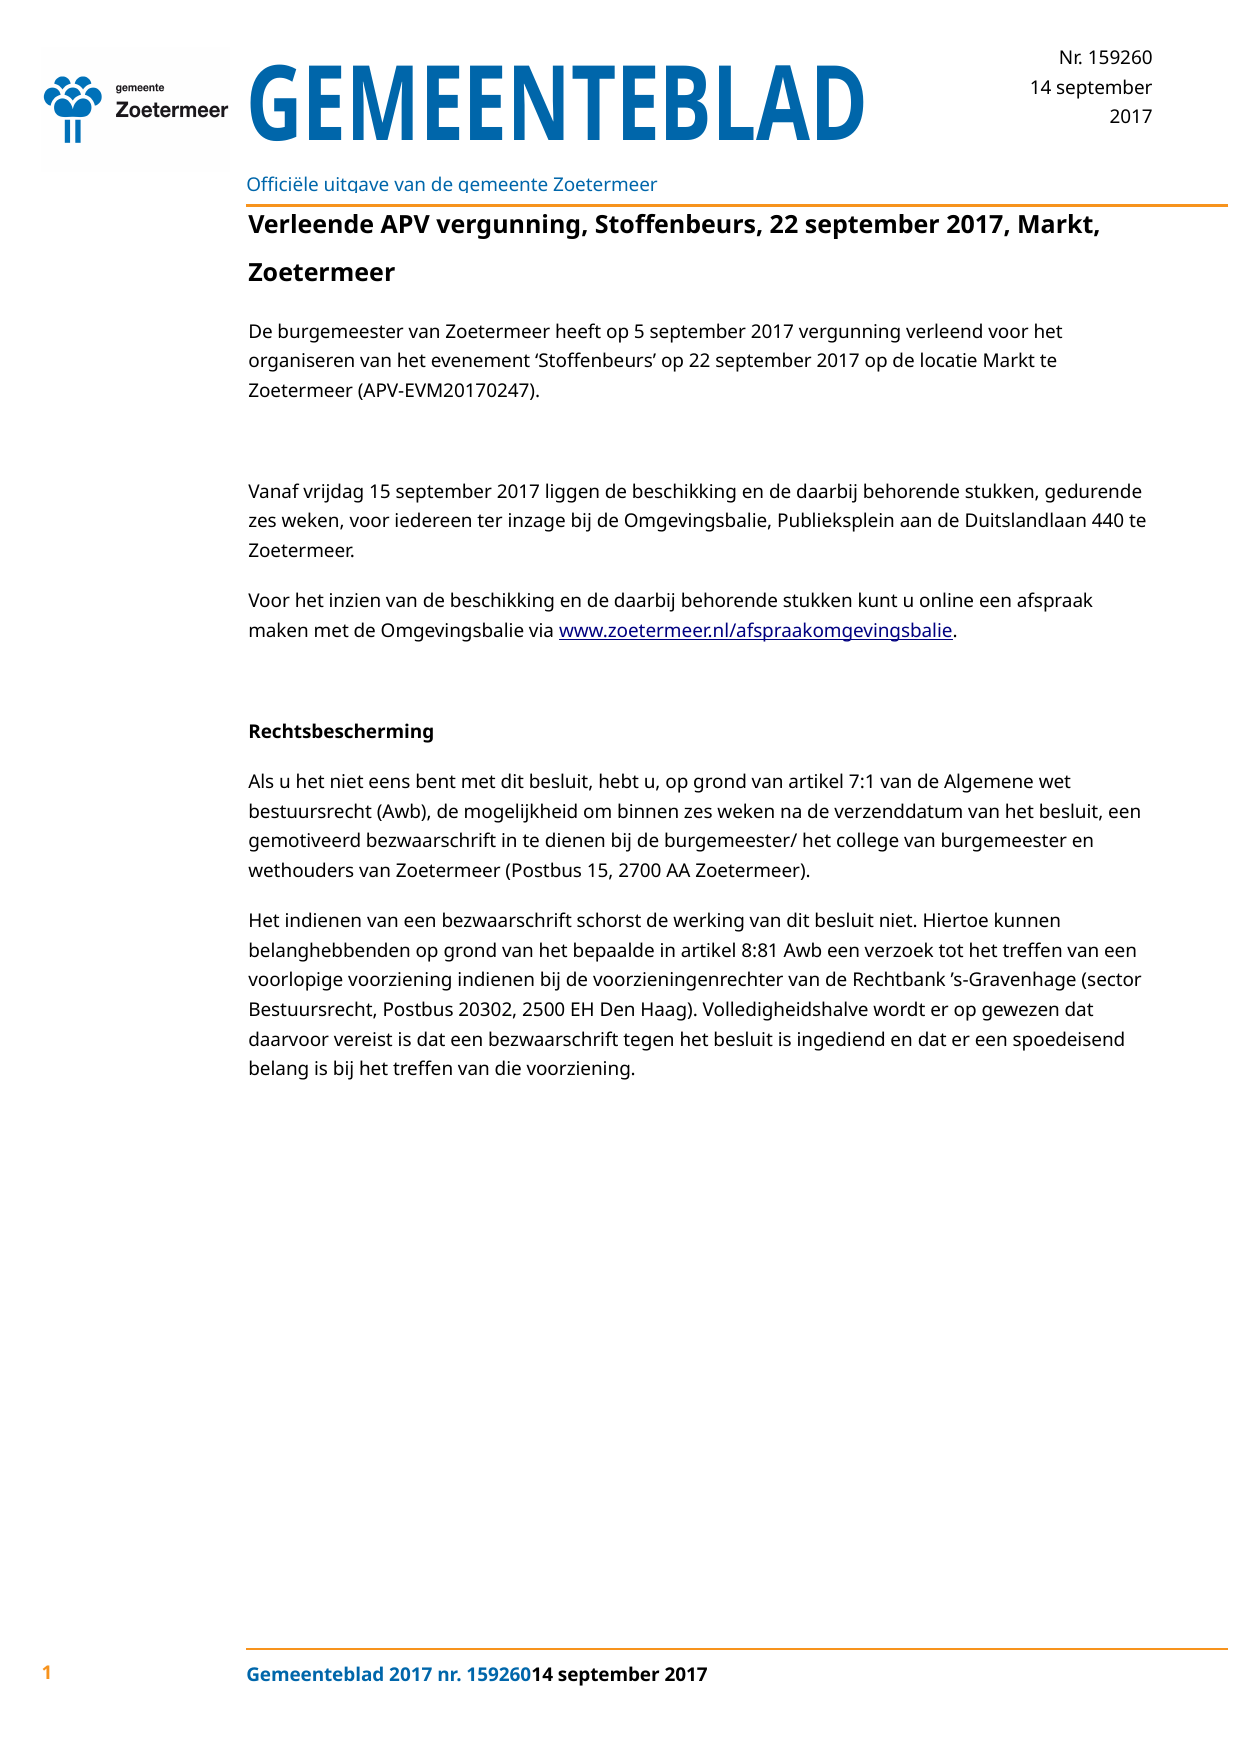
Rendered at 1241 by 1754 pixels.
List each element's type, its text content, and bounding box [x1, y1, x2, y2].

text Rechtsbescherming [248, 718, 1152, 744]
text De burgemeester van Zoetermeer heeft op 5 september 2017 vergunning verleend voor het organiseren van het evenement ‘Stoffenbeurs’ op 22 september 2017 op de locatie Markt te Zoetermeer (APV-EVM20170247). [248, 318, 1152, 403]
text Verleende APV vergunning, Stoffenbeurs, 22 september 2017, Markt, Zoetermeer [248, 207, 1152, 288]
picture [41, 47, 231, 172]
text Vanaf vrijdag 15 september 2017 liggen de beschikking en de daarbij behorende stukken, gedurende zes weken, voor iedereen ter inzage bij de Omgevingsbalie, Publieksplein aan de Duitslandlaan 440 te Zoetermeer. [248, 478, 1152, 563]
text Het indienen van een bezwaarschrift schorst de werking van dit besluit niet. Hiertoe kunnen belanghebbenden op grond van het bepaalde in artikel 8:81 Awb een verzoek tot het treffen van een voorlopige voorziening indienen bij de voorzieningenrechter van de Rechtbank ’s-Gravenhage (sector Bestuursrecht, Postbus 20302, 2500 EH Den Haag). Volledigheidshalve wordt er op gewezen dat daarvoor vereist is dat een bezwaarschrift tegen het besluit is ingediend en dat er een spoedeisend belang is bij het treffen van die voorziening. [248, 907, 1152, 1081]
text Voor het inzien van de beschikking en de daarbij behorende stukken kunt u online een afspraak maken met de Omgevingsbalie via www.zoetermeer.nl/afspraakomgevingsbalie. [248, 587, 1152, 643]
text Als u het niet eens bent met dit besluit, hebt u, op grond van artikel 7:1 van de Algemene wet bestuursrecht (Awb), de mogelijkheid om binnen zes weken na de verzenddatum van het besluit, een gemotiveerd bezwaarschrift in te dienen bij de burgemeester/ het college van burgemeester en wethouders van Zoetermeer (Postbus 15, 2700 AA Zoetermeer). [248, 768, 1152, 883]
